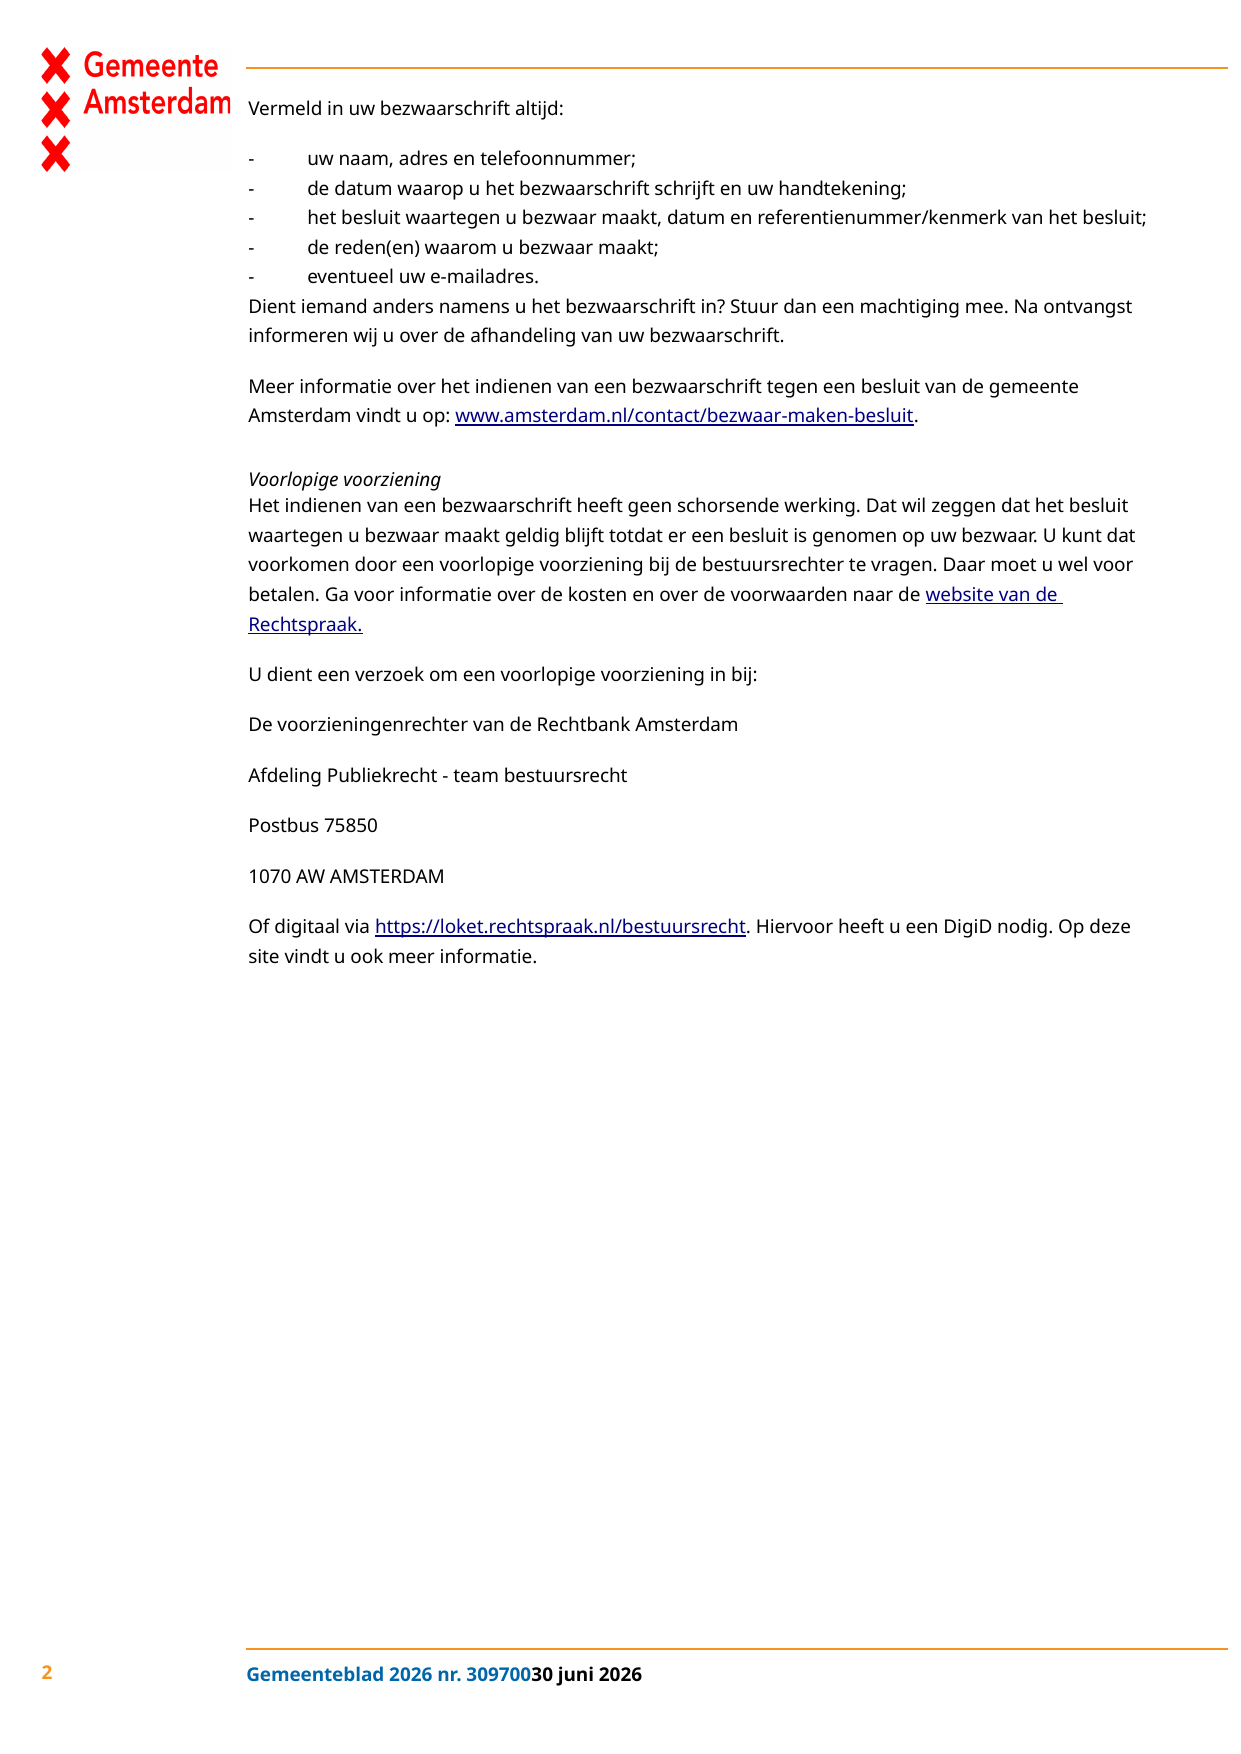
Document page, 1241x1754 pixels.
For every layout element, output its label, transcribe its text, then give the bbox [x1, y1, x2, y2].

text Postbus 75850 [248, 812, 1152, 838]
text Vermeld in uw bezwaarschrift altijd: [248, 95, 1152, 121]
text De voorzieningenrechter van de Rechtbank Amsterdam [248, 712, 1152, 737]
text Of digitaal via https://loket.rechtspraak.nl/bestuursrecht. Hiervoor heeft u een DigiD nodig. Op deze site vindt u ook meer informatie. [248, 913, 1152, 968]
text Meer informatie over het indienen van een bezwaarschrift tegen een besluit van de gemeente Amsterdam vindt u op: www.amsterdam.nl/contact/bezwaar-maken-besluit. [248, 373, 1152, 428]
text 1070 AW AMSTERDAM [248, 863, 1152, 888]
list uw naam, adres en telefoonnummer; [248, 145, 1152, 171]
text Dient iemand anders namens u het bezwaarschrift in? Stuur dan een machtiging mee. Na ontvangst informeren wij u over de afhandeling van uw bezwaarschrift. [248, 293, 1152, 348]
text Voorlopige voorziening [248, 467, 1152, 492]
list het besluit waartegen u bezwaar maakt, datum en referentienummer/kenmerk van het besluit; [248, 204, 1152, 230]
text U dient een verzoek om een voorlopige voorziening in bij: [248, 661, 1152, 687]
list de reden(en) waarom u bezwaar maakt; [248, 234, 1152, 260]
list eventueel uw e-mailadres. [248, 263, 1152, 289]
text Afdeling Publiekrecht - team bestuursrecht [248, 762, 1152, 788]
text Het indienen van een bezwaarschrift heeft geen schorsende werking. Dat wil zeggen dat het besluit waartegen u bezwaar maakt geldig blijft totdat er een besluit is genomen op uw bezwaar. U kunt dat voorkomen door een voorlopige voorziening bij de bestuursrechter te vragen. Daar moet u wel voor betalen. Ga voor informatie over de kosten en over de voorwaarden naar de website van de Rechtspraak. [248, 492, 1152, 636]
picture [41, 47, 231, 172]
list de datum waarop u het bezwaarschrift schrijft en uw handtekening; [248, 175, 1152, 201]
